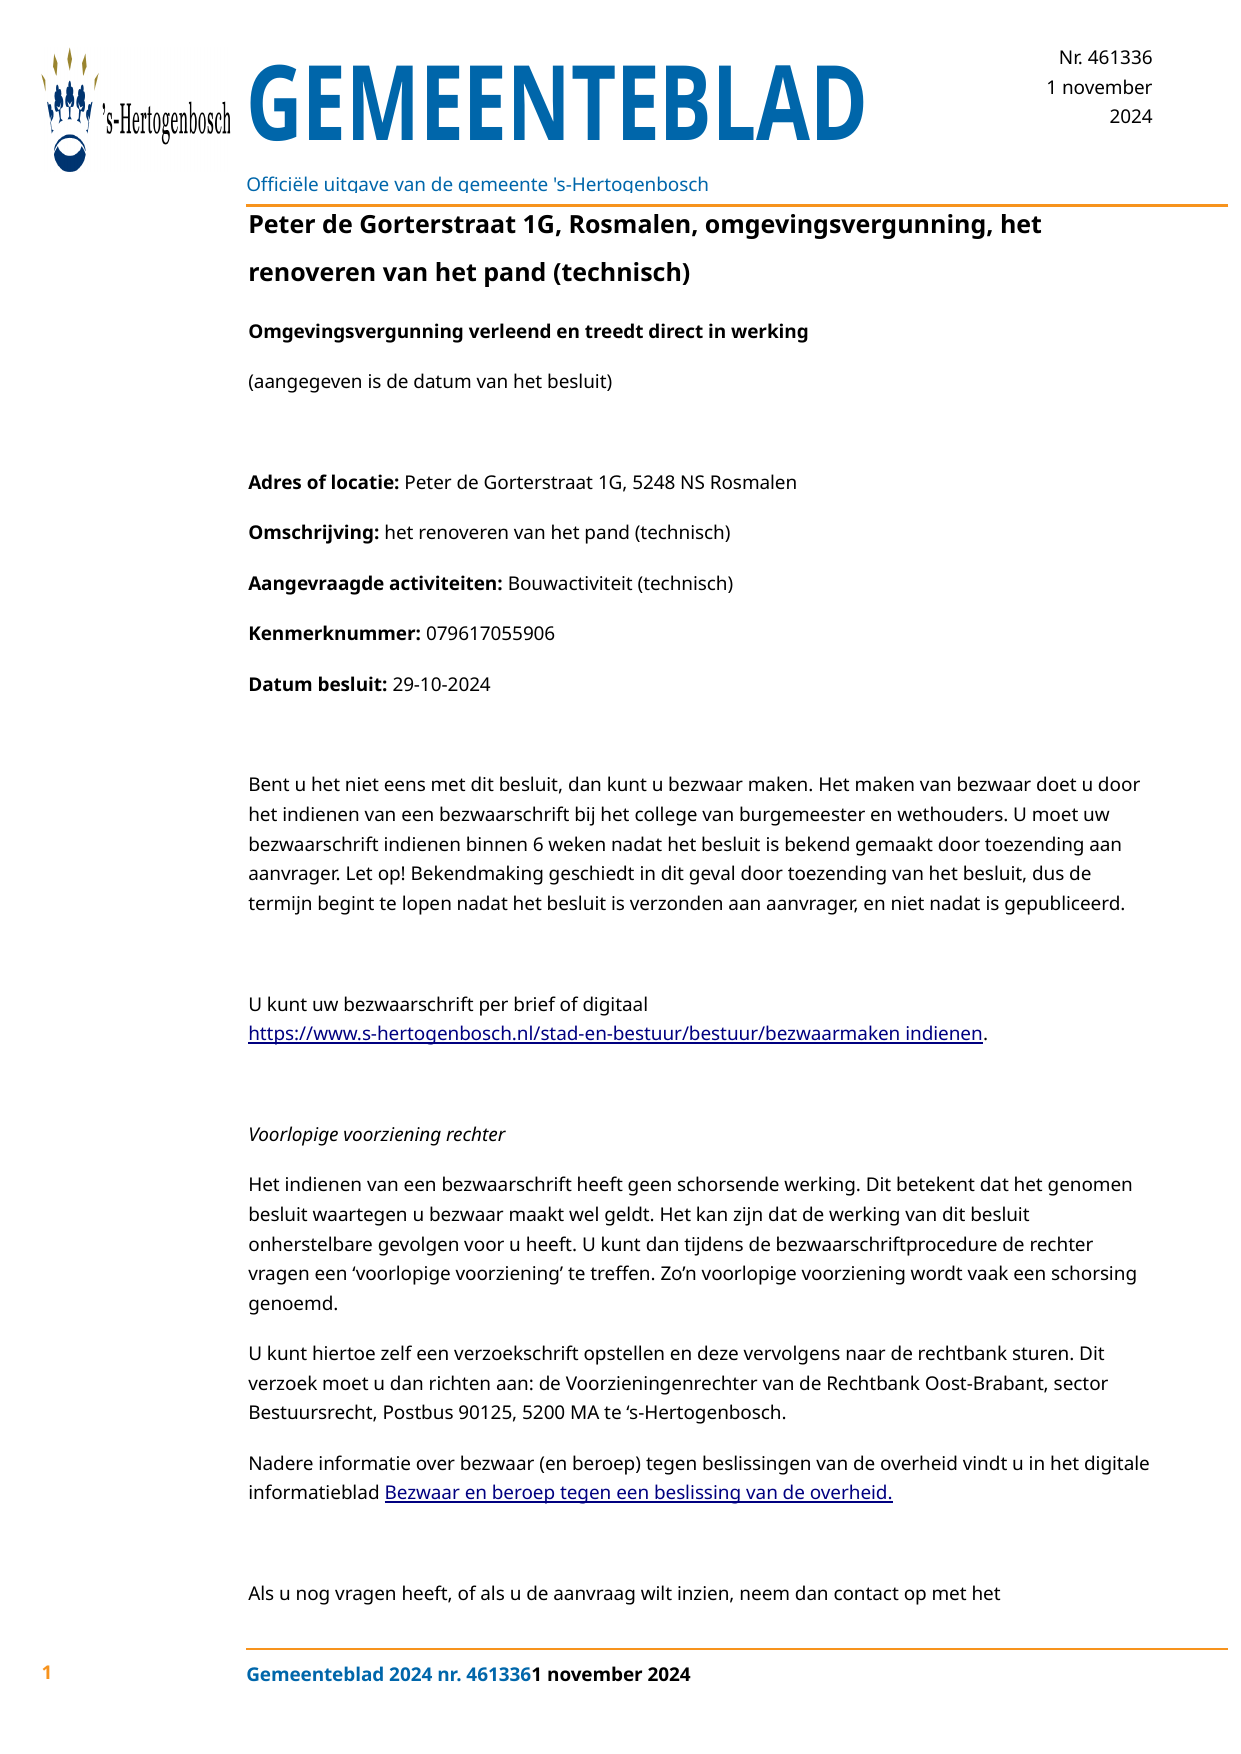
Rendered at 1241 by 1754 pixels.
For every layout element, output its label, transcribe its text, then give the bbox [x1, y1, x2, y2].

text Adres of locatie: Peter de Gorterstraat 1G, 5248 NS Rosmalen [248, 469, 1152, 495]
text Voorlopige voorziening rechter [248, 1121, 1152, 1147]
text Datum besluit: 29-10-2024 [248, 671, 1152, 697]
picture [41, 47, 231, 172]
text Aangevraagde activiteiten: Bouwactiviteit (technisch) [248, 570, 1152, 596]
text Peter de Gorterstraat 1G, Rosmalen, omgevingsvergunning, het renoveren van het pand (technisch) [248, 207, 1152, 288]
text Het indienen van een bezwaarschrift heeft geen schorsende werking. Dit betekent dat het genomen besluit waartegen u bezwaar maakt wel geldt. Het kan zijn dat de werking van dit besluit onherstelbare gevolgen voor u heeft. U kunt dan tijdens de bezwaarschriftprocedure de rechter vragen een ‘voorlopige voorziening’ te treffen. Zo’n voorlopige voorziening wordt vaak een schorsing genoemd. [248, 1172, 1152, 1316]
text Kenmerknummer: 079617055906 [248, 620, 1152, 646]
text Bent u het niet eens met dit besluit, dan kunt u bezwaar maken. Het maken van bezwaar doet u door het indienen van een bezwaarschrift bij het college van burgemeester en wethouders. U moet uw bezwaarschrift indienen binnen 6 weken nadat het besluit is bekend gemaakt door toezending aan aanvrager. Let op! Bekendmaking geschiedt in dit geval door toezending van het besluit, dus de termijn begint te lopen nadat het besluit is verzonden aan aanvrager, en niet nadat is gepubliceerd. [248, 772, 1152, 916]
text Omgevingsvergunning verleend en treedt direct in werking [248, 318, 1152, 344]
text Als u nog vragen heeft, of als u de aanvraag wilt inzien, neem dan contact op met het [248, 1580, 1152, 1606]
text (aangegeven is de datum van het besluit) [248, 368, 1152, 394]
text Omschrijving: het renoveren van het pand (technisch) [248, 519, 1152, 545]
text Nadere informatie over bezwaar (en beroep) tegen beslissingen van de overheid vindt u in het digitale informatieblad Bezwaar en beroep tegen een beslissing van de overheid. [248, 1450, 1152, 1505]
text U kunt hiertoe zelf een verzoekschrift opstellen en deze vervolgens naar de rechtbank sturen. Dit verzoek moet u dan richten aan: de Voorzieningenrechter van de Rechtbank Oost-Brabant, sector Bestuursrecht, Postbus 90125, 5200 MA te ‘s-Hertogenbosch. [248, 1340, 1152, 1425]
text U kunt uw bezwaarschrift per brief of digitaal https://www.s-hertogenbosch.nl/stad-en-bestuur/bestuur/bezwaarmaken indienen. [248, 991, 1152, 1046]
